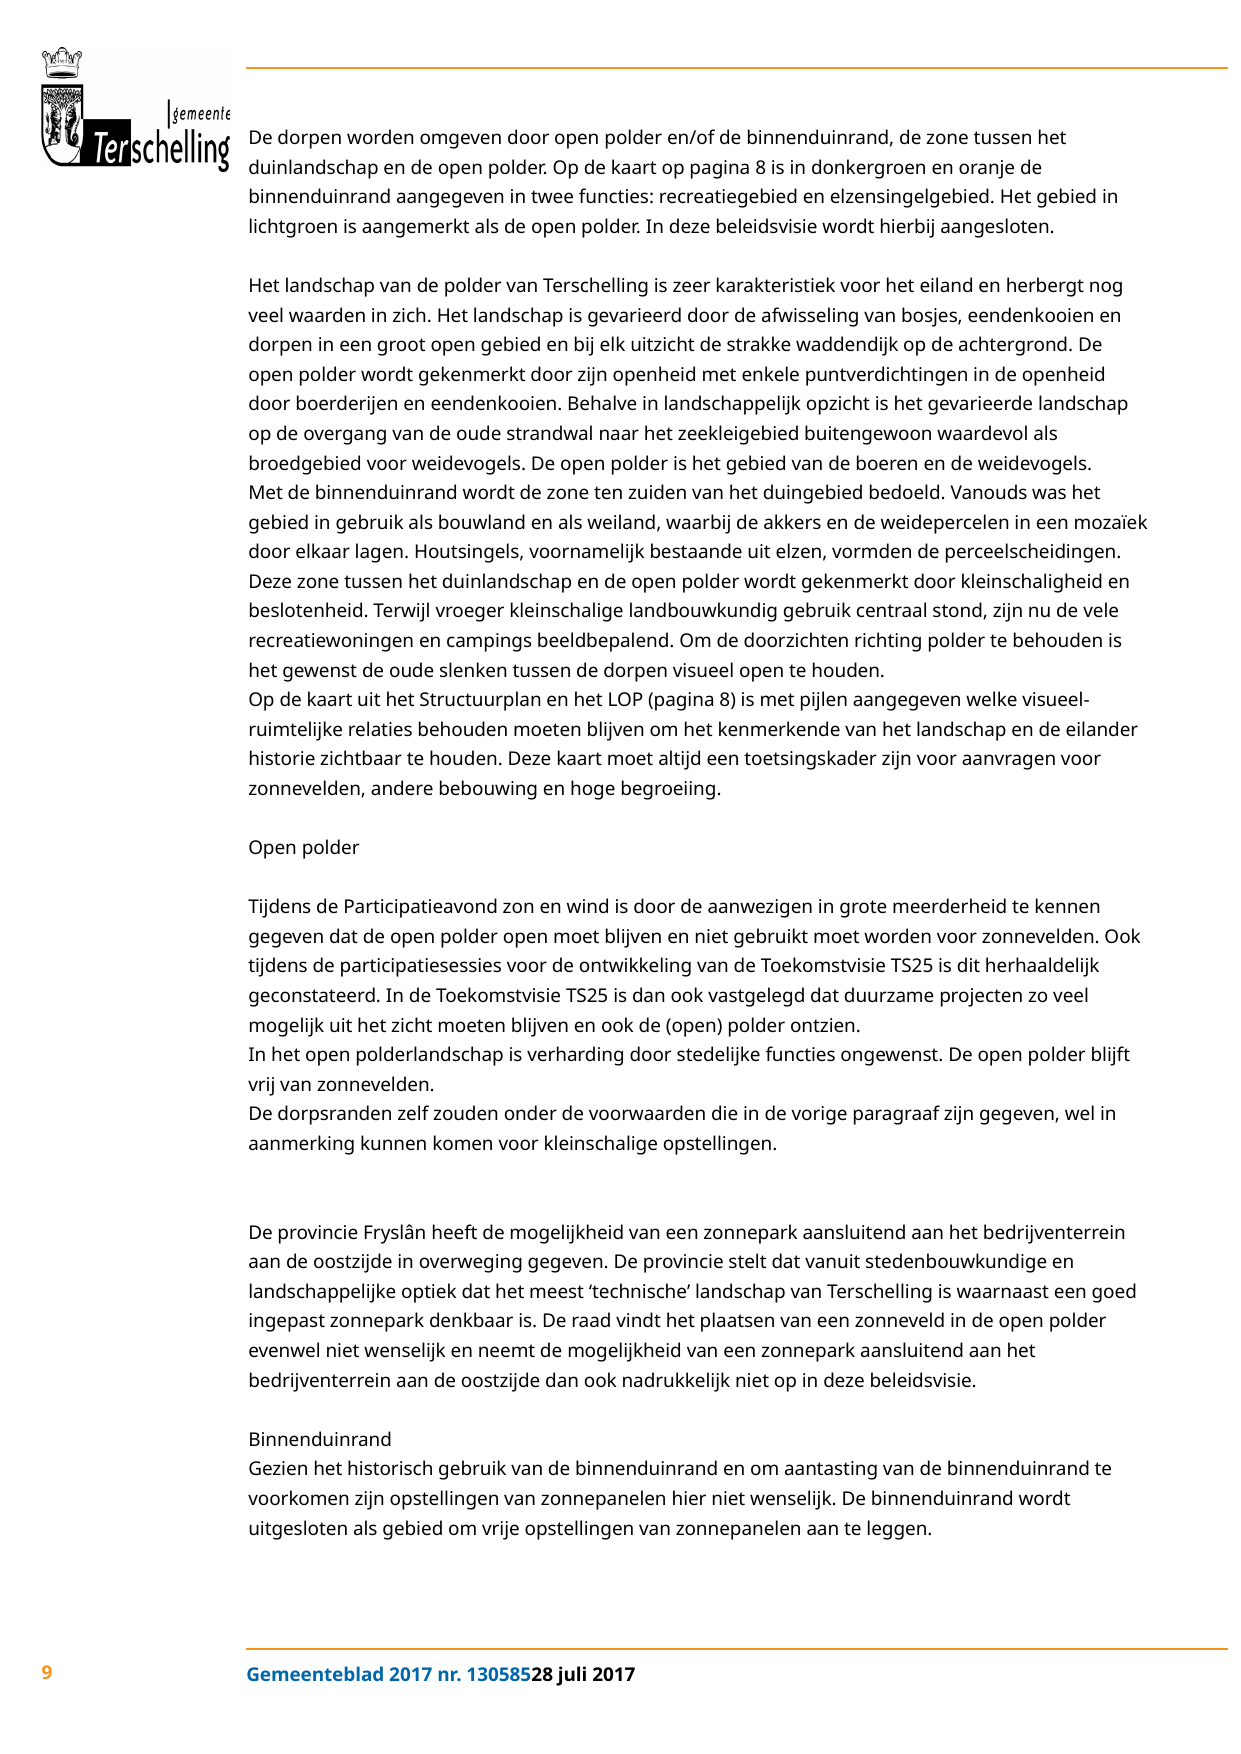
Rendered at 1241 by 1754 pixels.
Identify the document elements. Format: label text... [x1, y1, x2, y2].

picture [41, 47, 231, 172]
text Het landschap van de polder van Terschelling is zeer karakteristiek voor het eiland en herbergt nog veel waarden in zich. Het landschap is gevarieerd door de afwisseling van bosjes, eendenkooien en dorpen in een groot open gebied en bij elk uitzicht de strakke waddendijk op de achtergrond. De open polder wordt gekenmerkt door zijn openheid met enkele puntverdichtingen in de openheid door boerderijen en eendenkooien. Behalve in landschappelijk opzicht is het gevarieerde landschap op de overgang van de oude strandwal naar het zeekleigebied buitengewoon waardevol als broedgebied voor weidevogels. De open polder is het gebied van de boeren en de weidevogels. [248, 272, 1152, 476]
text Binnenduinrand [248, 1426, 1152, 1452]
text Met de binnenduinrand wordt de zone ten zuiden van het duingebied bedoeld. Vanouds was het gebied in gebruik als bouwland en als weiland, waarbij de akkers en de weidepercelen in een mozaïek door elkaar lagen. Houtsingels, voornamelijk bestaande uit elzen, vormden de perceelscheidingen. Deze zone tussen het duinlandschap en de open polder wordt gekenmerkt door kleinschaligheid en beslotenheid. Terwijl vroeger kleinschalige landbouwkundig gebruik centraal stond, zijn nu de vele recreatiewoningen en campings beeldbepalend. Om de doorzichten richting polder te behouden is het gewenst de oude slenken tussen de dorpen visueel open te houden. [248, 479, 1152, 683]
text Tijdens de Participatieavond zon en wind is door de aanwezigen in grote meerderheid te kennen gegeven dat de open polder open moet blijven en niet gebruikt moet worden voor zonnevelden. Ook tijdens de participatiesessies voor de ontwikkeling van de Toekomstvisie TS25 is dit herhaaldelijk geconstateerd. In de Toekomstvisie TS25 is dan ook vastgelegd dat duurzame projecten zo veel mogelijk uit het zicht moeten blijven en ook de (open) polder ontzien. [248, 893, 1152, 1038]
text De dorpsranden zelf zouden onder de voorwaarden die in de vorige paragraaf zijn gegeven, wel in aanmerking kunnen komen voor kleinschalige opstellingen. [248, 1101, 1152, 1156]
text De dorpen worden omgeven door open polder en/of de binnenduinrand, de zone tussen het duinlandschap en de open polder. Op de kaart op pagina 8 is in donkergroen en oranje de binnenduinrand aangegeven in twee functies: recreatiegebied en elzensingelgebied. Het gebied in lichtgroen is aangemerkt als de open polder. In deze beleidsvisie wordt hierbij aangesloten. [248, 124, 1152, 239]
text Open polder [248, 834, 1152, 860]
text De provincie Fryslân heeft de mogelijkheid van een zonnepark aansluitend aan het bedrijventerrein aan de oostzijde in overweging gegeven. De provincie stelt dat vanuit stedenbouwkundige en landschappelijke optiek dat het meest ‘technische’ landschap van Terschelling is waarnaast een goed ingepast zonnepark denkbaar is. De raad vindt het plaatsen van een zonneveld in de open polder evenwel niet wenselijk en neemt de mogelijkheid van een zonnepark aansluitend aan het bedrijventerrein aan de oostzijde dan ook nadrukkelijk niet op in deze beleidsvisie. [248, 1219, 1152, 1393]
text Gezien het historisch gebruik van de binnenduinrand en om aantasting van de binnenduinrand te voorkomen zijn opstellingen van zonnepanelen hier niet wenselijk. De binnenduinrand wordt uitgesloten als gebied om vrije opstellingen van zonnepanelen aan te leggen. [248, 1456, 1152, 1541]
text In het open polderlandschap is verharding door stedelijke functies ongewenst. De open polder blijft vrij van zonnevelden. [248, 1041, 1152, 1097]
text Op de kaart uit het Structuurplan en het LOP (pagina 8) is met pijlen aangegeven welke visueel-ruimtelijke relaties behouden moeten blijven om het kenmerkende van het landschap en de eilander historie zichtbaar te houden. Deze kaart moet altijd een toetsingskader zijn voor aanvragen voor zonnevelden, andere bebouwing en hoge begroeiing. [248, 686, 1152, 801]
